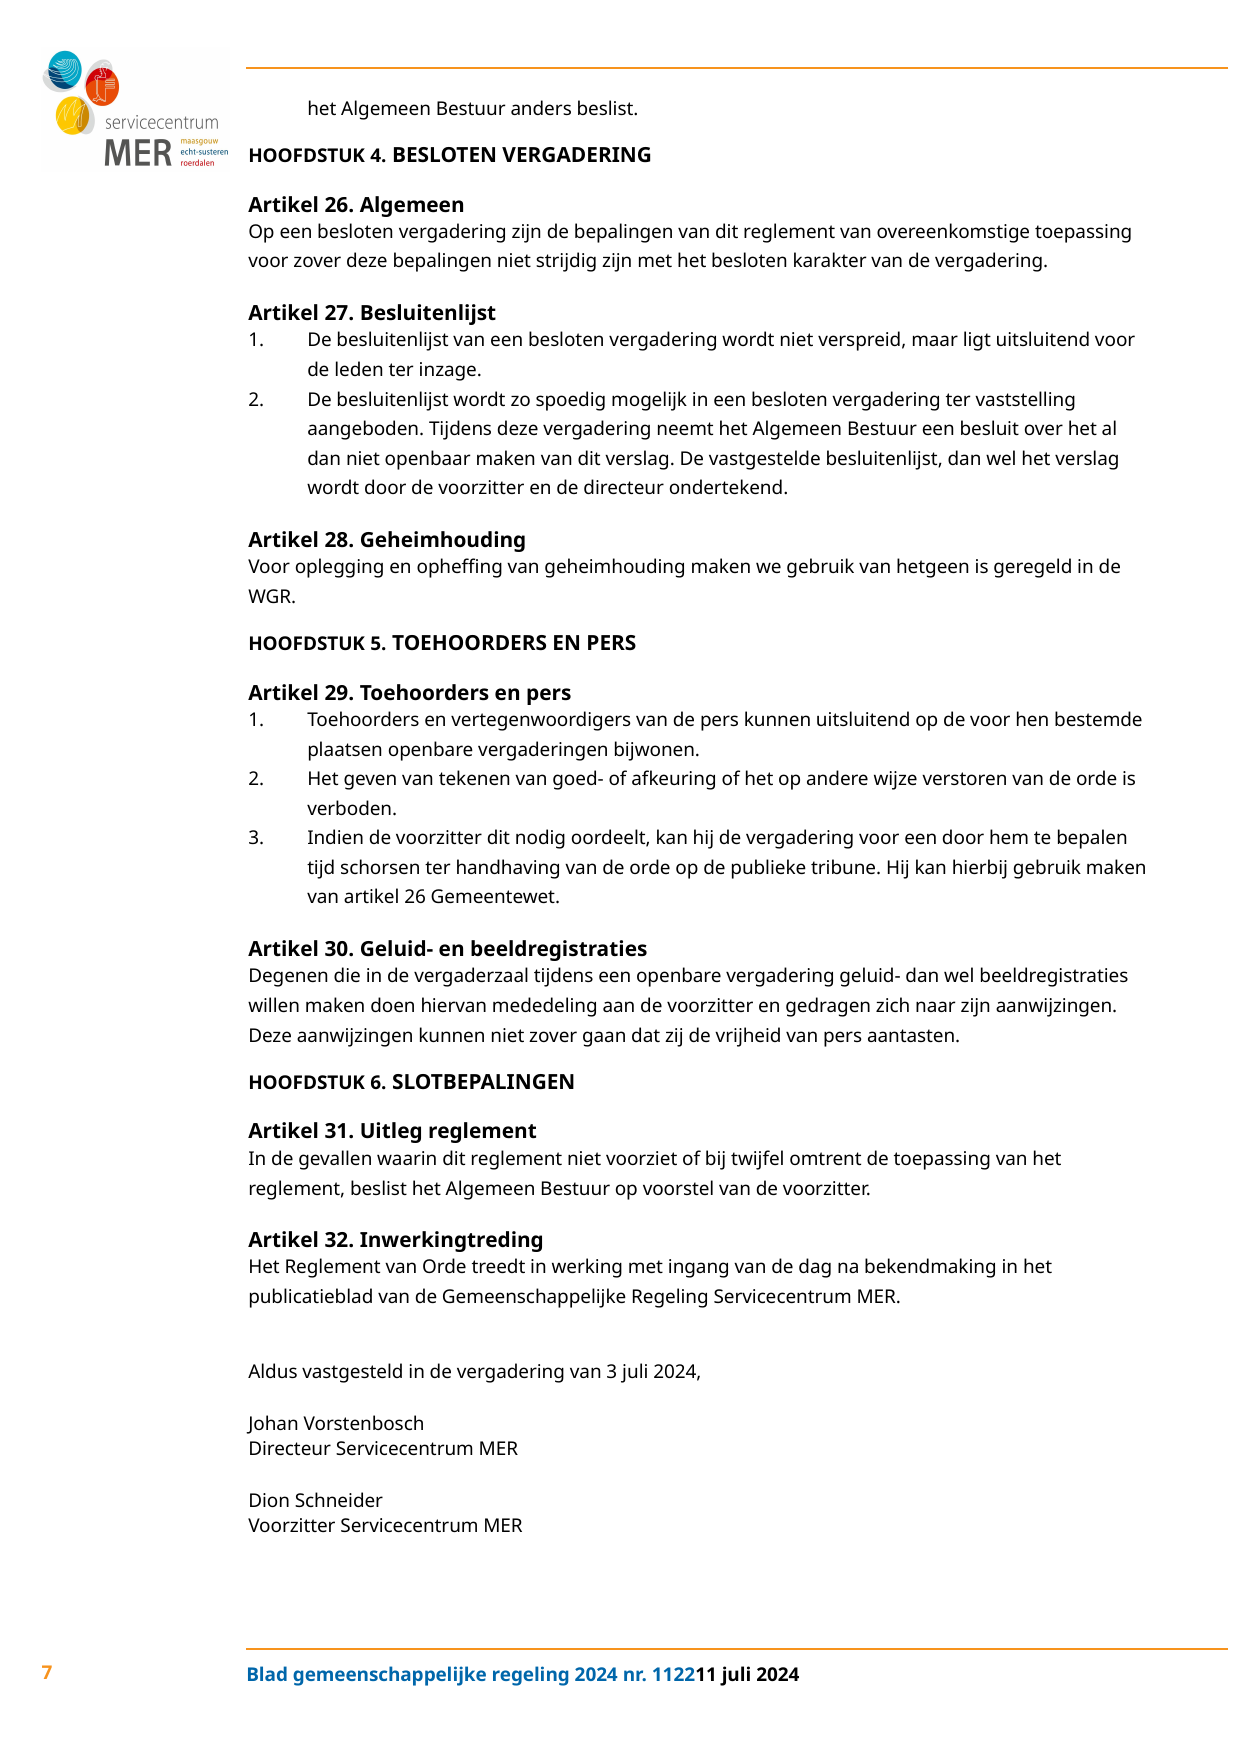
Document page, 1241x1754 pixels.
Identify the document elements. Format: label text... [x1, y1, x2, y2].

text HOOFDSTUK 6. SLOTBEPALINGEN [248, 1067, 1152, 1096]
list De besluitenlijst van een besloten vergadering wordt niet verspreid, maar ligt uitsluitend voor de leden ter inzage. [248, 327, 1152, 382]
text Het Reglement van Orde treedt in werking met ingang van de dag na bekendmaking in het publicatieblad van de Gemeenschappelijke Regeling Servicecentrum MER. [248, 1253, 1152, 1309]
picture [41, 47, 231, 172]
text HOOFDSTUK 4. BESLOTEN VERGADERING [248, 140, 1152, 169]
list Toehoorders en vertegenwoordigers van de pers kunnen uitsluitend op de voor hen bestemde plaatsen openbare vergaderingen bijwonen. [248, 706, 1152, 762]
text Dion Schneider [248, 1487, 1152, 1513]
text Directeur Servicecentrum MER [248, 1436, 1152, 1461]
text HOOFDSTUK 5. TOEHOORDERS EN PERS [248, 628, 1152, 657]
text In de gevallen waarin dit reglement niet voorziet of bij twijfel omtrent de toepassing van het reglement, beslist het Algemeen Bestuur op voorstel van de voorzitter. [248, 1145, 1152, 1200]
text Artikel 31. Uitleg reglement [248, 1117, 1152, 1145]
text Artikel 29. Toehoorders en pers [248, 678, 1152, 706]
text Voor oplegging en opheffing van geheimhouding maken we gebruik van hetgeen is geregeld in de WGR. [248, 553, 1152, 609]
list Het geven van tekenen van goed- of afkeuring of het op andere wijze verstoren van de orde is verboden. [248, 765, 1152, 821]
text Artikel 28. Geheimhouding [248, 525, 1152, 553]
text Aldus vastgesteld in de vergadering van 3 juli 2024, [248, 1358, 1152, 1384]
list Indien de voorzitter dit nodig oordeelt, kan hij de vergadering voor een door hem te bepalen tijd schorsen ter handhaving van de orde op de publieke tribune. Hij kan hierbij gebruik maken van artikel 26 Gemeentewet. [248, 824, 1152, 909]
text Op een besloten vergadering zijn de bepalingen van dit reglement van overeenkomstige toepassing voor zover deze bepalingen niet strijdig zijn met het besloten karakter van de vergadering. [248, 218, 1152, 273]
text Degenen die in de vergaderzaal tijdens een openbare vergadering geluid- dan wel beeldregistraties willen maken doen hiervan mededeling aan de voorzitter en gedragen zich naar zijn aanwijzingen. Deze aanwijzingen kunnen niet zover gaan dat zij de vrijheid van pers aantasten. [248, 963, 1152, 1047]
text Voorzitter Servicecentrum MER [248, 1513, 1152, 1538]
text Artikel 26. Algemeen [248, 190, 1152, 218]
list De besluitenlijst wordt zo spoedig mogelijk in een besloten vergadering ter vaststelling aangeboden. Tijdens deze vergadering neemt het Algemeen Bestuur een besluit over het al dan niet openbaar maken van dit verslag. De vastgestelde besluitenlijst, dan wel het verslag wordt door de voorzitter en de directeur ondertekend. [248, 386, 1152, 500]
list het Algemeen Bestuur anders beslist. [248, 95, 1152, 121]
text Artikel 30. Geluid- en beeldregistraties [248, 934, 1152, 963]
text Artikel 27. Besluitenlijst [248, 298, 1152, 327]
text Johan Vorstenbosch [248, 1410, 1152, 1436]
text Artikel 32. Inwerkingtreding [248, 1225, 1152, 1253]
